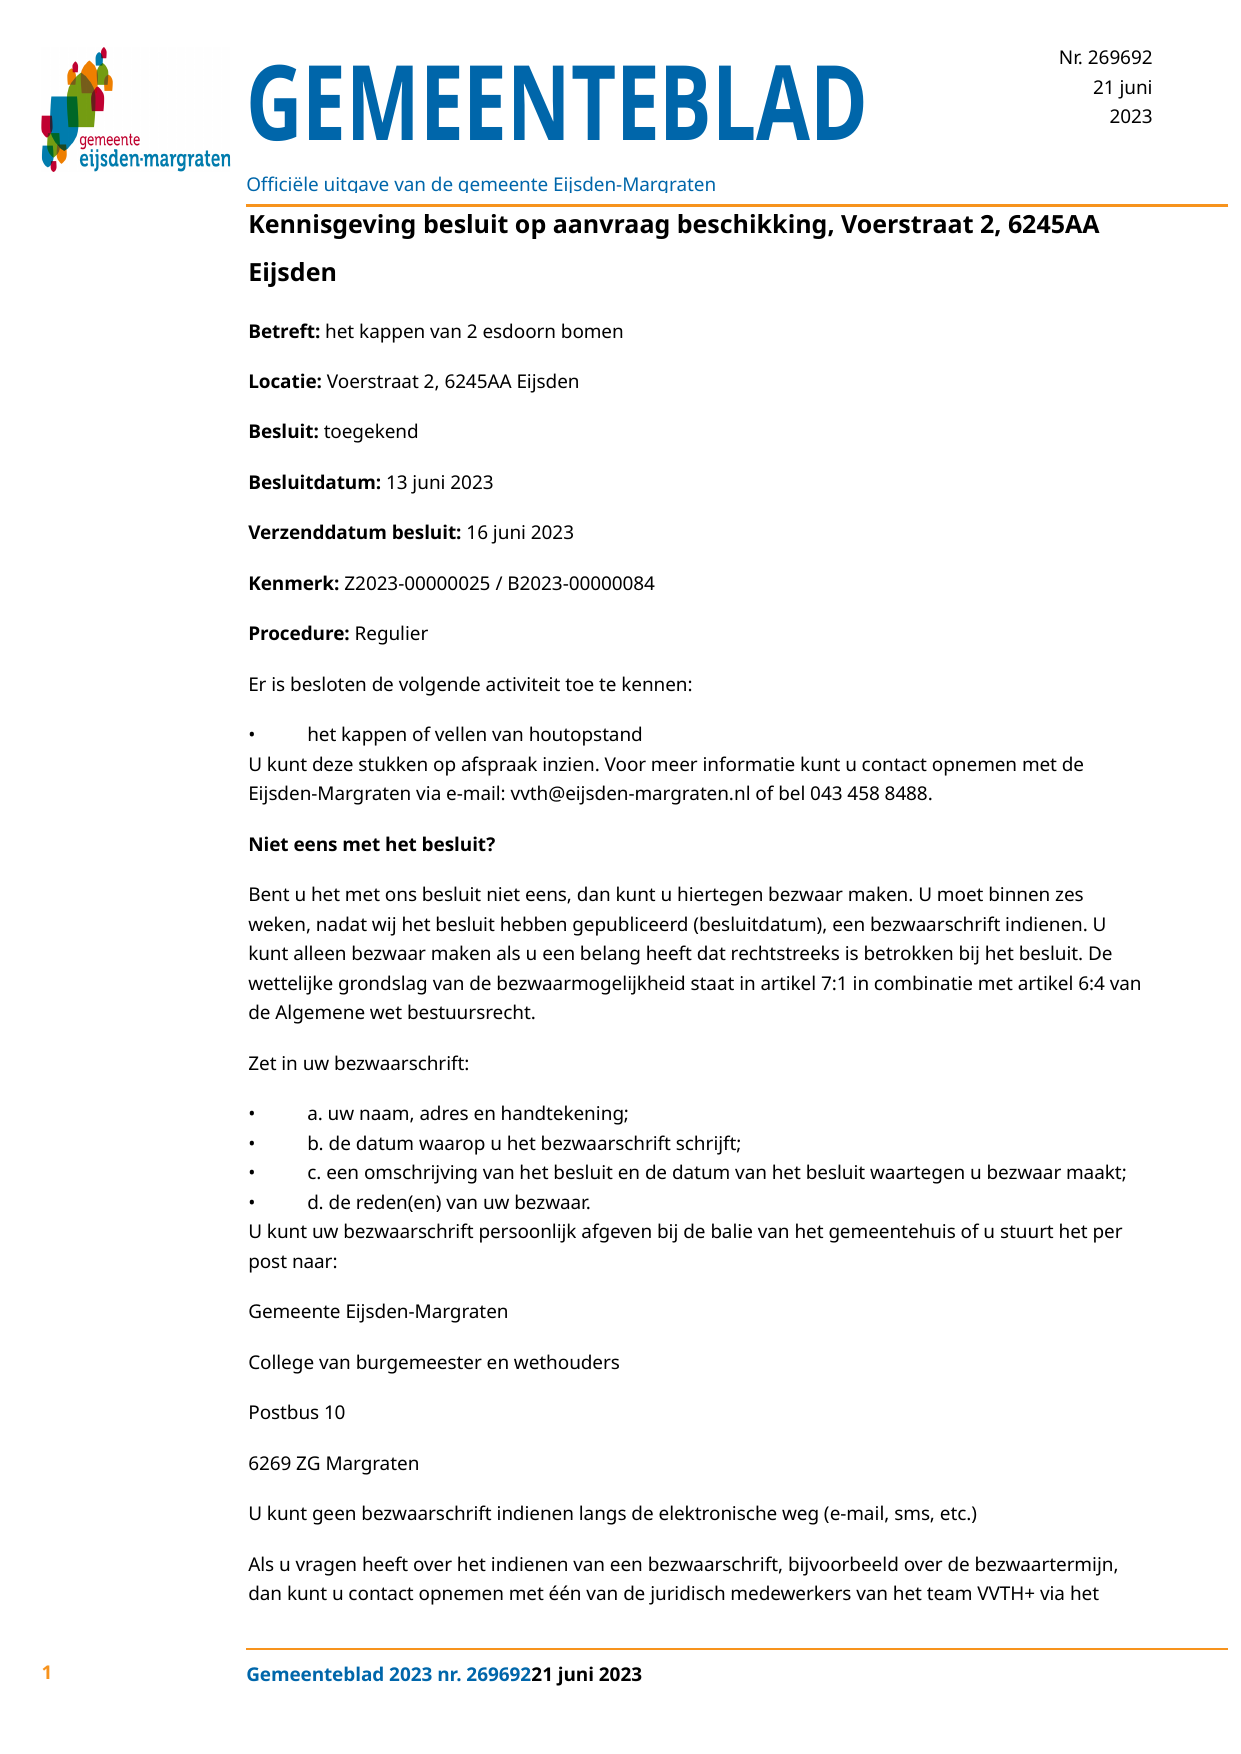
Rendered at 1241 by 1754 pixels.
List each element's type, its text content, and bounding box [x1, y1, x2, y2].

text Als u vragen heeft over het indienen van een bezwaarschrift, bijvoorbeeld over de bezwaartermijn, dan kunt u contact opnemen met één van de juridisch medewerkers van het team VVTH+ via het [248, 1551, 1152, 1606]
picture [41, 47, 231, 172]
list d. de reden(en) van uw bezwaar. [248, 1189, 1152, 1215]
text U kunt geen bezwaarschrift indienen langs de elektronische weg (e-mail, sms, etc.) [248, 1500, 1152, 1526]
text U kunt uw bezwaarschrift persoonlijk afgeven bij de balie van het gemeentehuis of u stuurt het per post naar: [248, 1219, 1152, 1274]
list c. een omschrijving van het besluit en de datum van het besluit waartegen u bezwaar maakt; [248, 1159, 1152, 1185]
text Verzenddatum besluit: 16 juni 2023 [248, 519, 1152, 545]
text Procedure: Regulier [248, 620, 1152, 646]
text Betreft: het kappen van 2 esdoorn bomen [248, 318, 1152, 344]
list het kappen of vellen van houtopstand [248, 721, 1152, 747]
text Niet eens met het besluit? [248, 831, 1152, 857]
text Locatie: Voerstraat 2, 6245AA Eijsden [248, 368, 1152, 394]
text Kennisgeving besluit op aanvraag beschikking, Voerstraat 2, 6245AA Eijsden [248, 207, 1152, 288]
text Gemeente Eijsden-Margraten [248, 1299, 1152, 1324]
text Zet in uw bezwaarschrift: [248, 1050, 1152, 1076]
text Er is besloten de volgende activiteit toe te kennen: [248, 671, 1152, 697]
text Besluitdatum: 13 juni 2023 [248, 469, 1152, 495]
list a. uw naam, adres en handtekening; [248, 1100, 1152, 1126]
text U kunt deze stukken op afspraak inzien. Voor meer informatie kunt u contact opnemen met de Eijsden-Margraten via e-mail: vvth@eijsden-margraten.nl of bel 043 458 8488. [248, 751, 1152, 806]
text College van burgemeester en wethouders [248, 1349, 1152, 1375]
list b. de datum waarop u het bezwaarschrift schrijft; [248, 1130, 1152, 1156]
text Postbus 10 [248, 1399, 1152, 1425]
text Besluit: toegekend [248, 419, 1152, 444]
text 6269 ZG Margraten [248, 1450, 1152, 1476]
text Kenmerk: Z2023-00000025 / B2023-00000084 [248, 570, 1152, 596]
text Bent u het met ons besluit niet eens, dan kunt u hiertegen bezwaar maken. U moet binnen zes weken, nadat wij het besluit hebben gepubliceerd (besluitdatum), een bezwaarschrift indienen. U kunt alleen bezwaar maken als u een belang heeft dat rechtstreeks is betrokken bij het besluit. De wettelijke grondslag van de bezwaarmogelijkheid staat in artikel 7:1 in combinatie met artikel 6:4 van de Algemene wet bestuursrecht. [248, 881, 1152, 1025]
